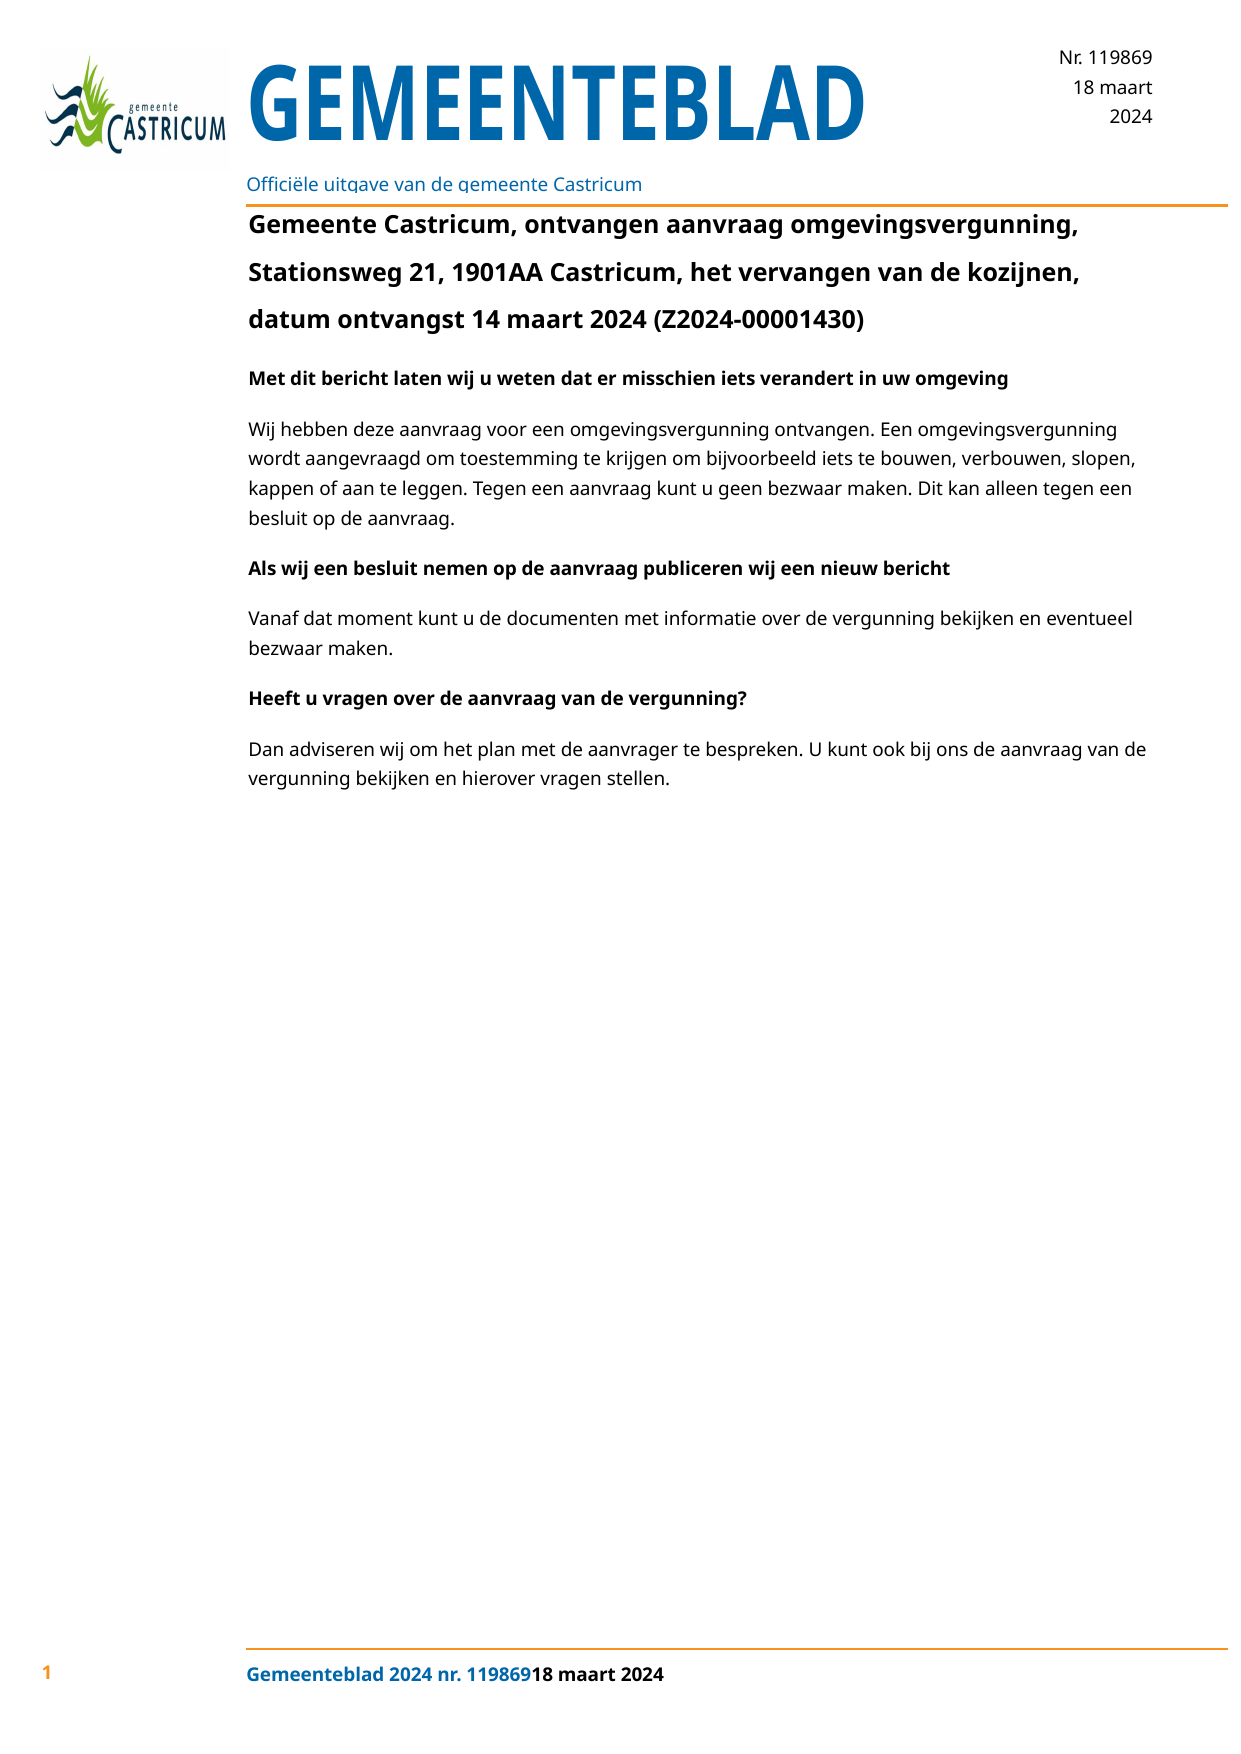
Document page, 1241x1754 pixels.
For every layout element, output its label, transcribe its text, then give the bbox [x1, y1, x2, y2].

text Dan adviseren wij om het plan met de aanvrager te bespreken. U kunt ook bij ons de aanvraag van de vergunning bekijken en hierover vragen stellen. [248, 736, 1152, 791]
text Als wij een besluit nemen op de aanvraag publiceren wij een nieuw bericht [248, 555, 1152, 581]
text Wij hebben deze aanvraag voor een omgevingsvergunning ontvangen. Een omgevingsvergunning wordt aangevraagd om toestemming te krijgen om bijvoorbeeld iets te bouwen, verbouwen, slopen, kappen of aan te leggen. Tegen een aanvraag kunt u geen bezwaar maken. Dit kan alleen tegen een besluit op de aanvraag. [248, 416, 1152, 530]
text Heeft u vragen over de aanvraag van de vergunning? [248, 686, 1152, 711]
text Met dit bericht laten wij u weten dat er misschien iets verandert in uw omgeving [248, 366, 1152, 391]
picture [41, 47, 231, 172]
text Gemeente Castricum, ontvangen aanvraag omgevingsvergunning, Stationsweg 21, 1901AA Castricum, het vervangen van de kozijnen, datum ontvangst 14 maart 2024 (Z2024-00001430) [248, 207, 1152, 336]
text Vanaf dat moment kunt u de documenten met informatie over de vergunning bekijken en eventueel bezwaar maken. [248, 606, 1152, 661]
